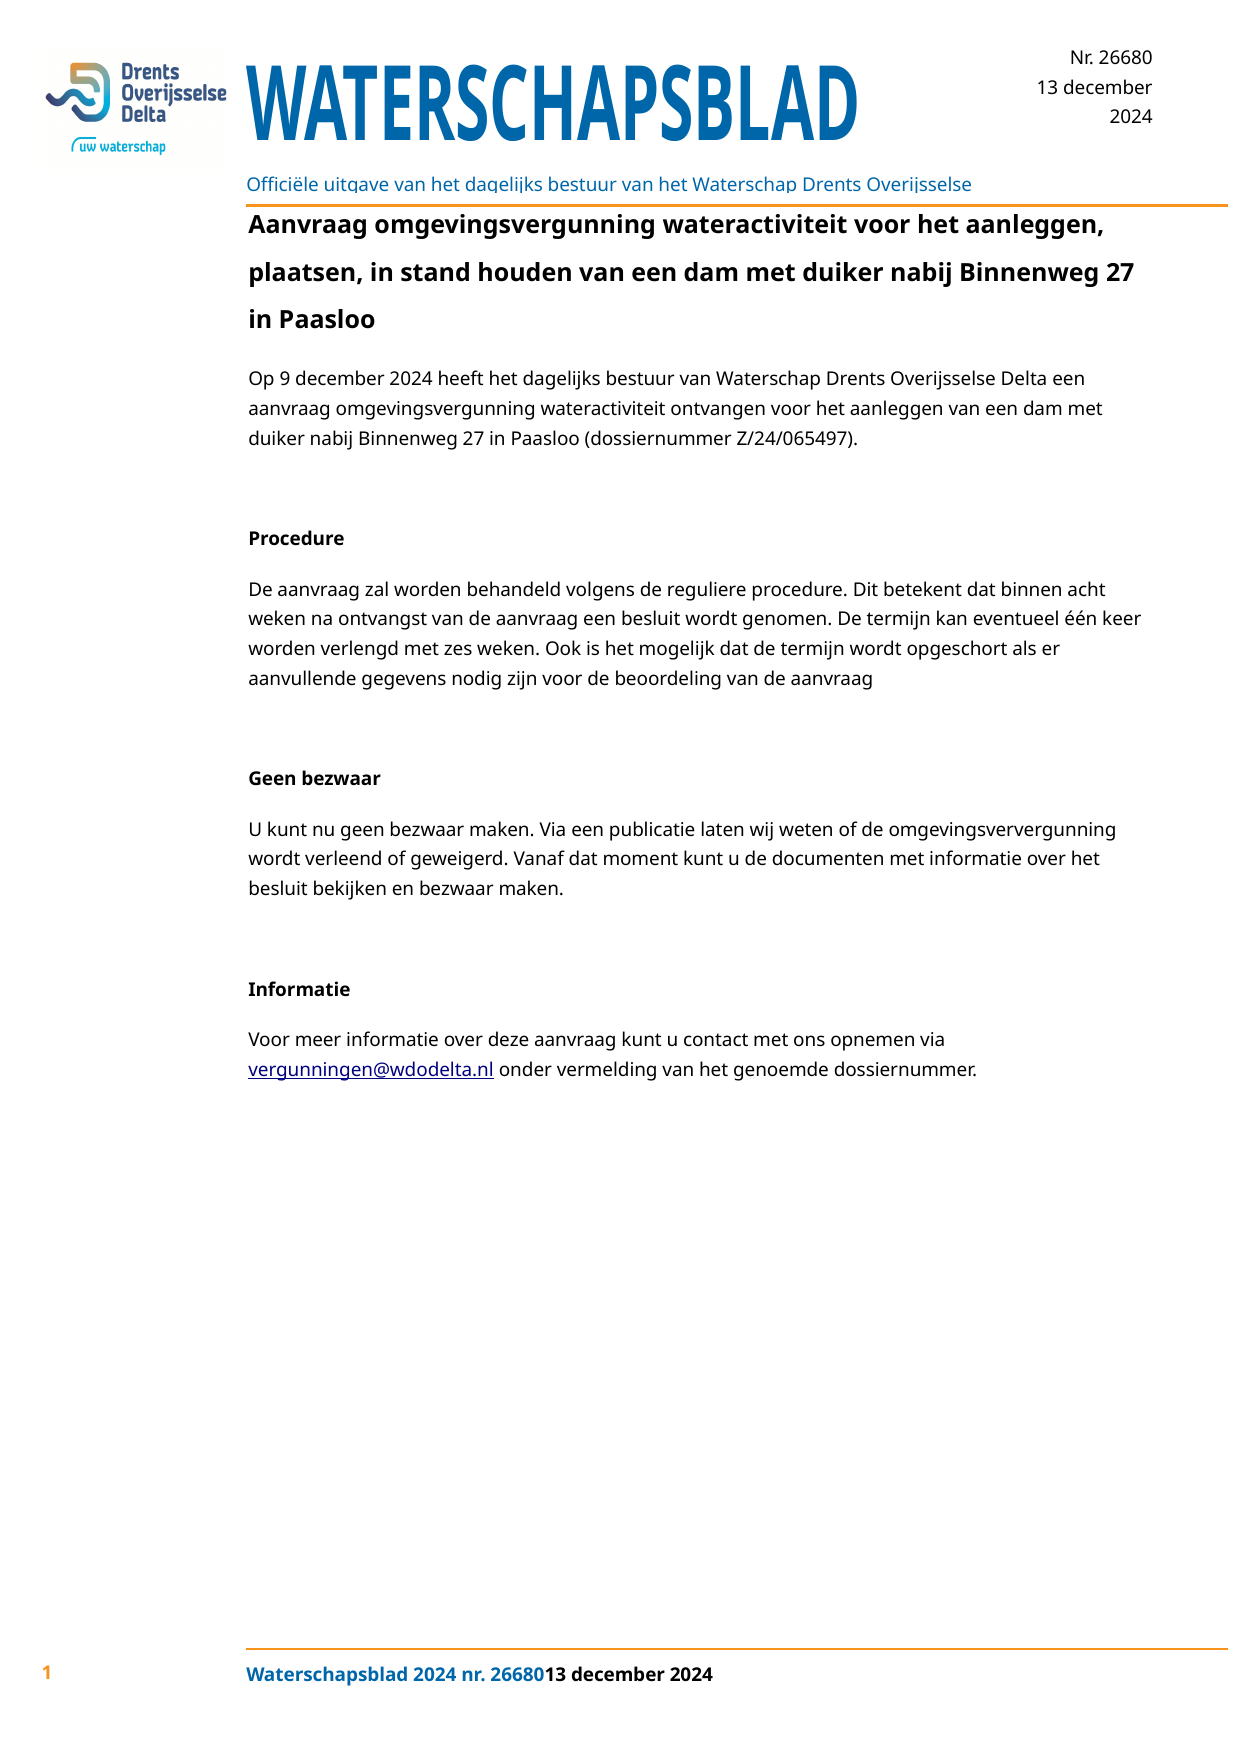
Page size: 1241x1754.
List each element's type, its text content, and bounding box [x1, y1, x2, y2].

text Geen bezwaar [248, 766, 1152, 791]
text Voor meer informatie over deze aanvraag kunt u contact met ons opnemen via vergunningen@wdodelta.nl onder vermelding van het genoemde dossiernummer. [248, 1026, 1152, 1082]
text Op 9 december 2024 heeft het dagelijks bestuur van Waterschap Drents Overijsselse Delta een aanvraag omgevingsvergunning wateractiviteit ontvangen voor het aanleggen van een dam met duiker nabij Binnenweg 27 in Paasloo (dossiernummer Z/24/065497). [248, 366, 1152, 450]
text Procedure [248, 526, 1152, 551]
text Informatie [248, 976, 1152, 1002]
text De aanvraag zal worden behandeld volgens de reguliere procedure. Dit betekent dat binnen acht weken na ontvangst van de aanvraag een besluit wordt genomen. De termijn kan eventueel één keer worden verlengd met zes weken. Ook is het mogelijk dat de termijn wordt opgeschort als er aanvullende gegevens nodig zijn voor de beoordeling van de aanvraag [248, 576, 1152, 690]
text U kunt nu geen bezwaar maken. Via een publicatie laten wij weten of de omgevingsververgunning wordt verleend of geweigerd. Vanaf dat moment kunt u de documenten met informatie over het besluit bekijken en bezwaar maken. [248, 816, 1152, 901]
picture [41, 47, 231, 172]
text Aanvraag omgevingsvergunning wateractiviteit voor het aanleggen, plaatsen, in stand houden van een dam met duiker nabij Binnenweg 27 in Paasloo [248, 207, 1152, 336]
